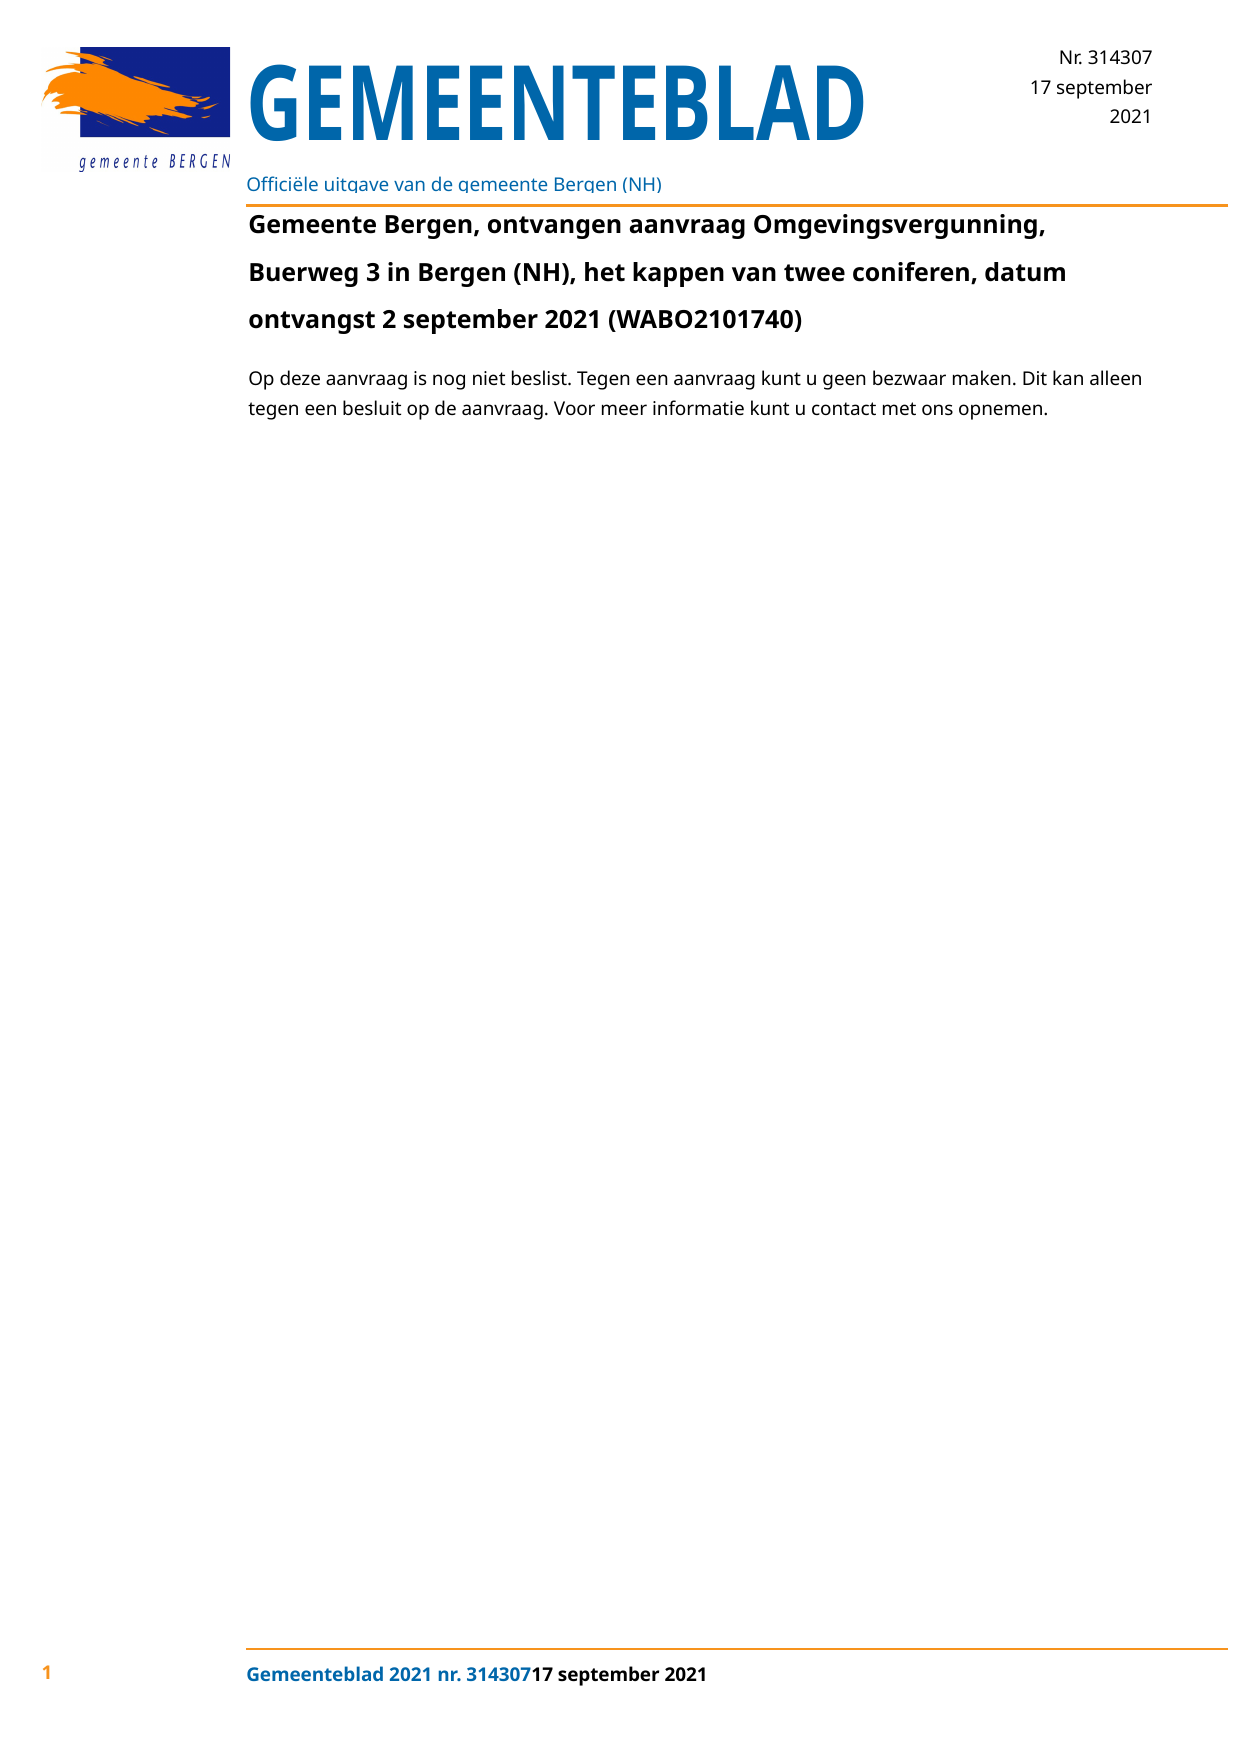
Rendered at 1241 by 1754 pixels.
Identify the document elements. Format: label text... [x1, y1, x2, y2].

picture [41, 47, 231, 172]
text Gemeente Bergen, ontvangen aanvraag Omgevingsvergunning, Buerweg 3 in Bergen (NH), het kappen van twee coniferen, datum ontvangst 2 september 2021 (WABO2101740) [248, 207, 1152, 336]
text Op deze aanvraag is nog niet beslist. Tegen een aanvraag kunt u geen bezwaar maken. Dit kan alleen tegen een besluit op de aanvraag. Voor meer informatie kunt u contact met ons opnemen. [248, 366, 1152, 421]
